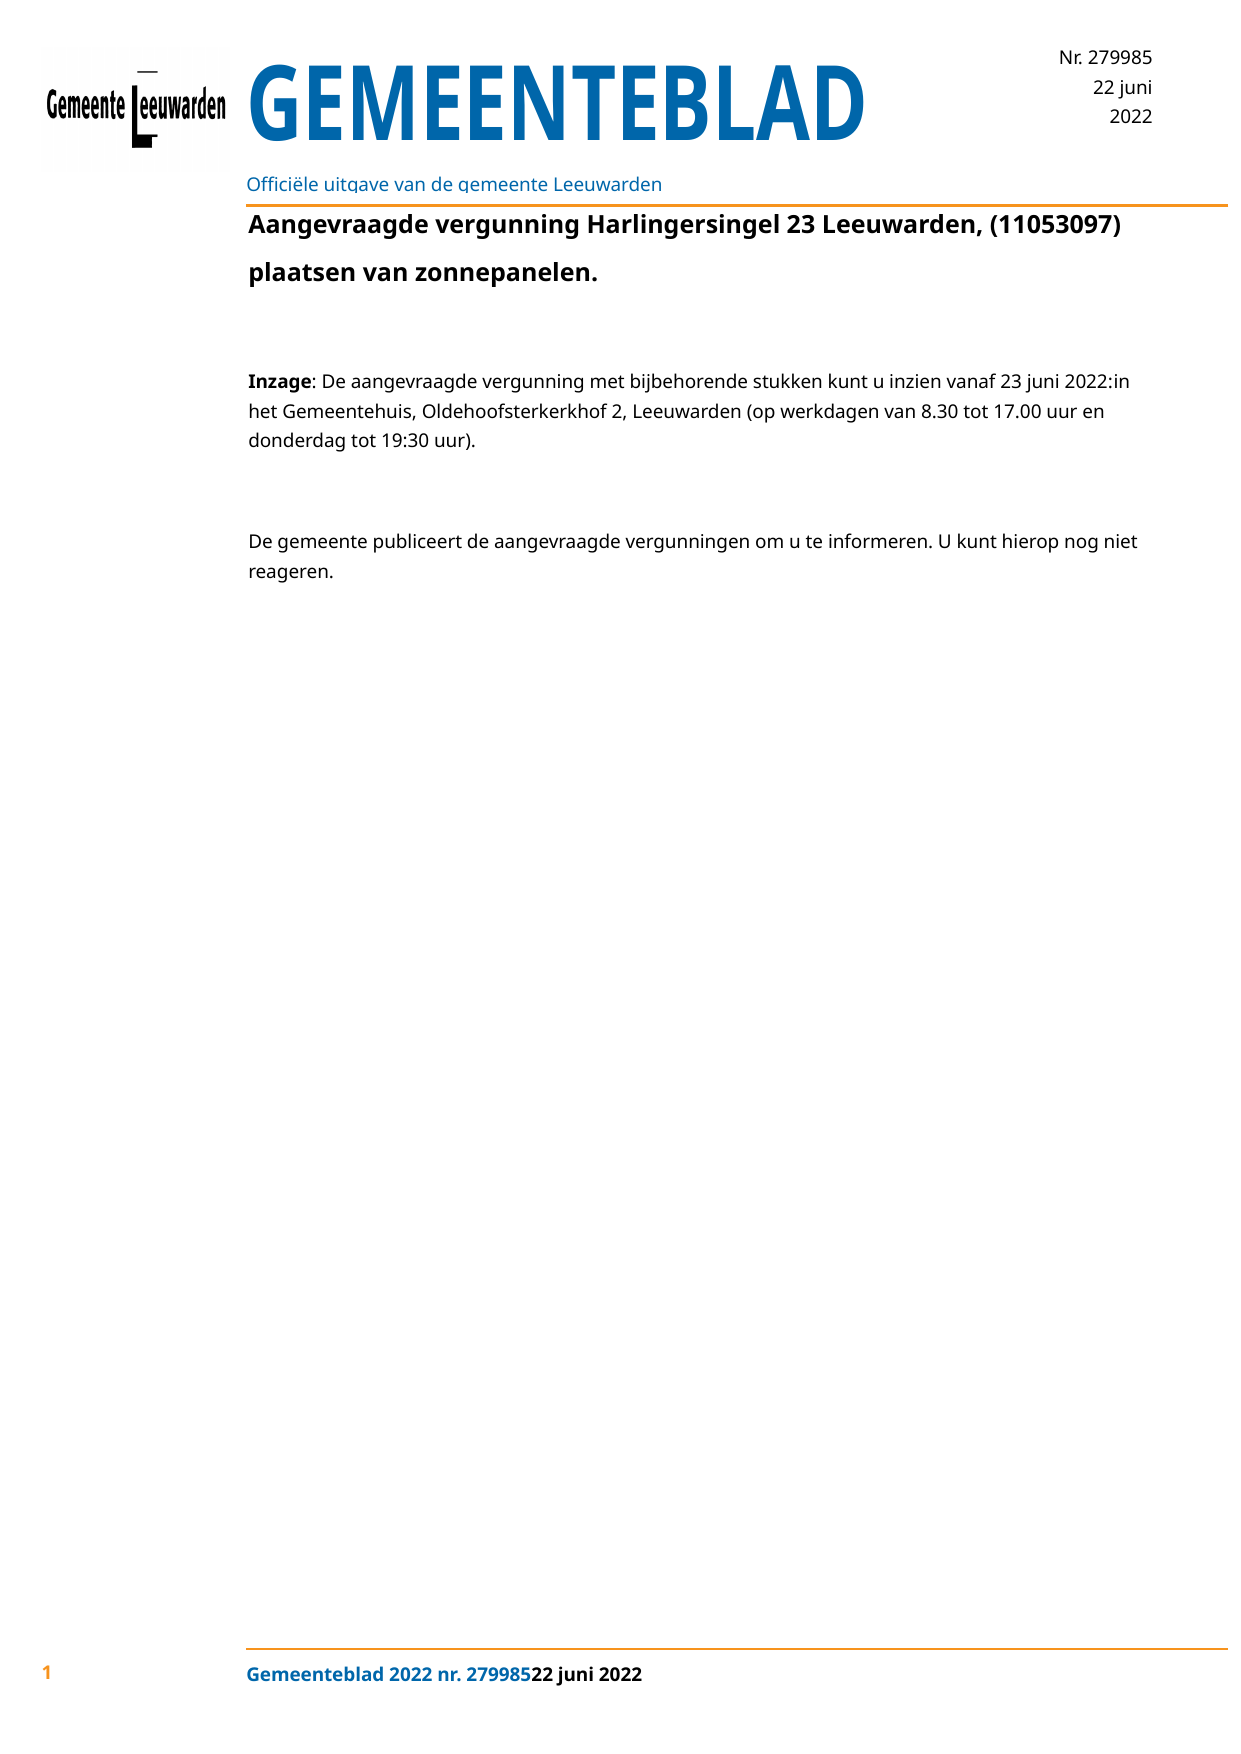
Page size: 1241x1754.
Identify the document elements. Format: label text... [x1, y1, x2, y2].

text De gemeente publiceert de aangevraagde vergunningen om u te informeren. U kunt hierop nog niet reageren. [248, 528, 1152, 584]
text Inzage: De aangevraagde vergunning met bijbehorende stukken kunt u inzien vanaf 23 juni 2022:in het Gemeentehuis, Oldehoofsterkerkhof 2, Leeuwarden (op werkdagen van 8.30 tot 17.00 uur en donderdag tot 19:30 uur). [248, 368, 1152, 453]
text Aangevraagde vergunning Harlingersingel 23 Leeuwarden, (11053097) plaatsen van zonnepanelen. [248, 207, 1152, 288]
picture [41, 47, 231, 172]
